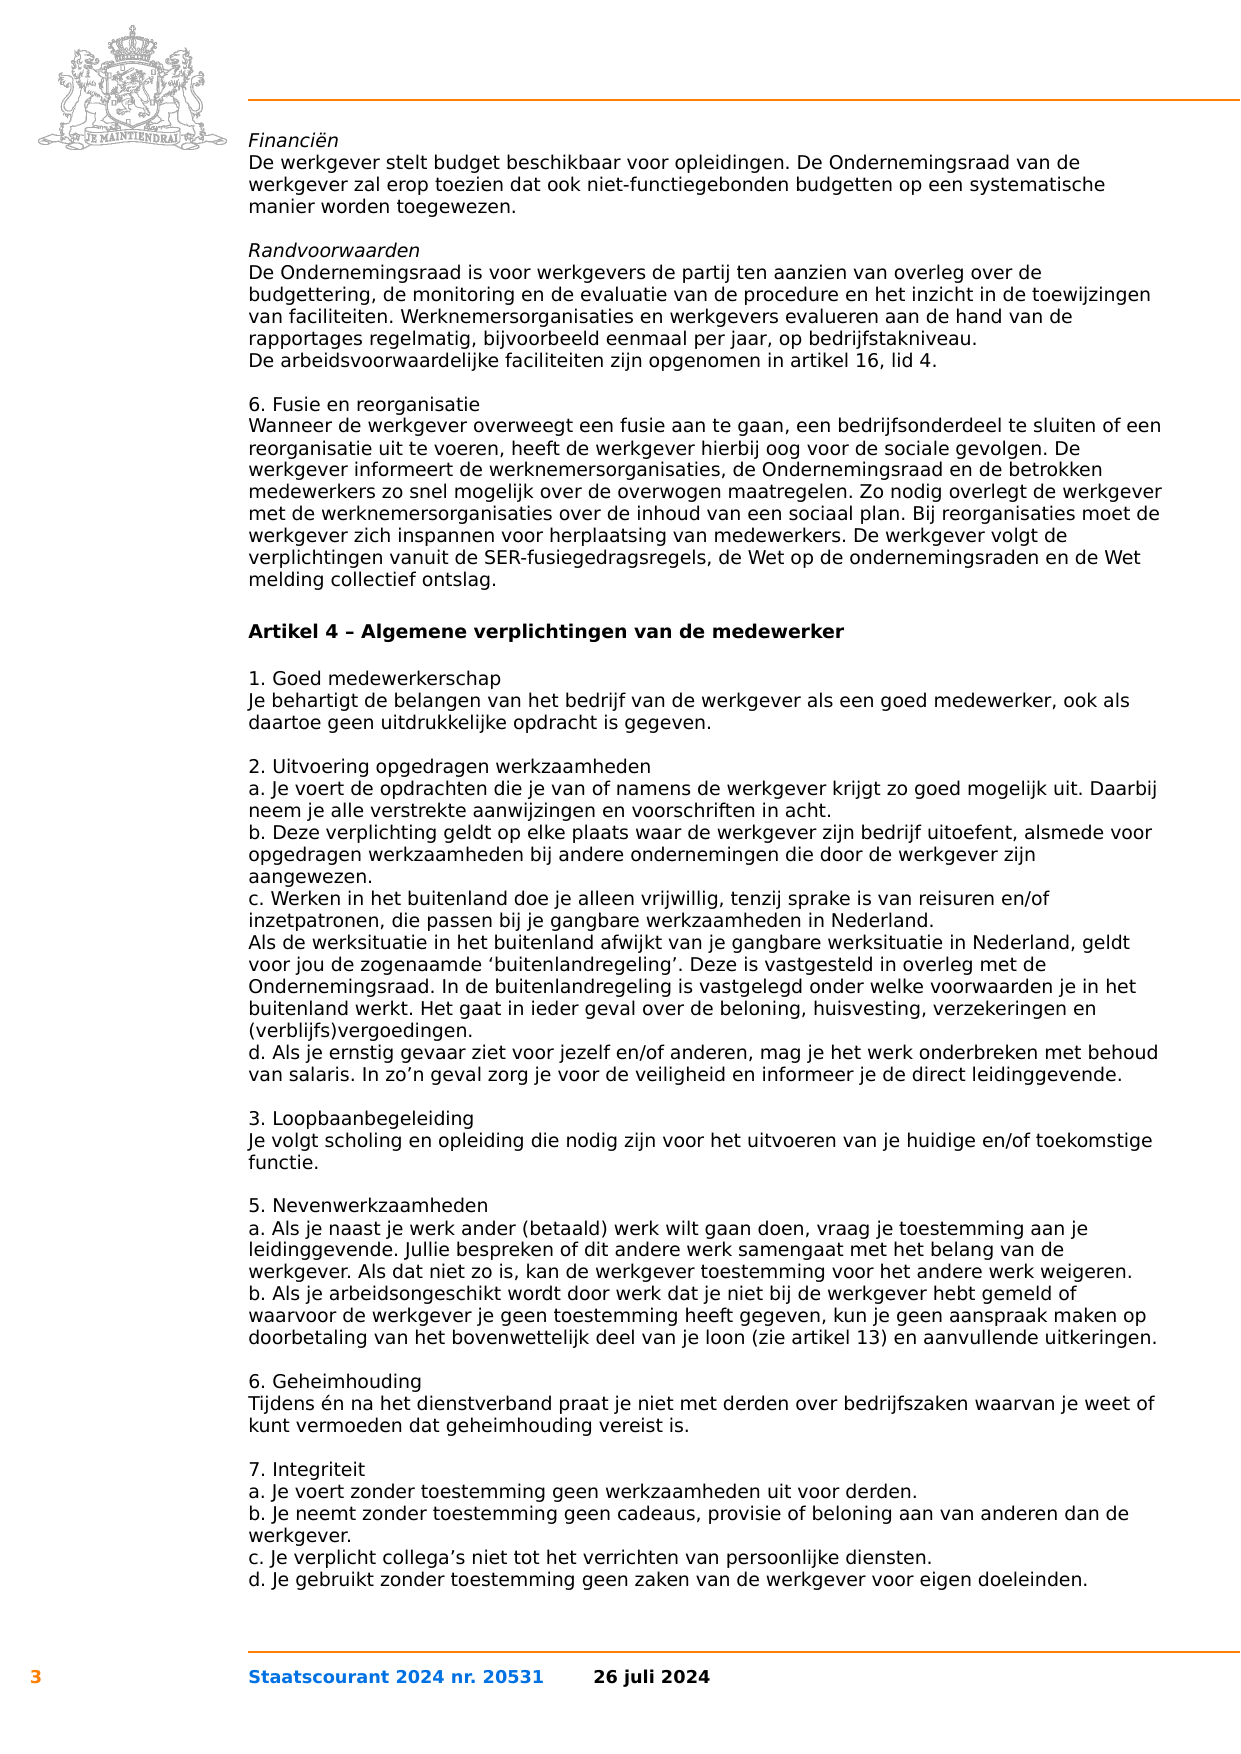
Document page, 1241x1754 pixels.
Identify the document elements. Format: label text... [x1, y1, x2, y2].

text a. Je voert de opdrachten die je van of namens de werkgever krijgt zo goed mogelijk uit. Daarbij neem je alle verstrekte aanwijzingen en voorschriften in acht. [248, 778, 1163, 822]
text d. Als je ernstig gevaar ziet voor jezelf en/of anderen, mag je het werk onderbreken met behoud van salaris. In zo’n geval zorg je voor de veiligheid en informeer je de direct leidinggevende. [248, 1042, 1163, 1086]
text De werkgever stelt budget beschikbaar voor opleidingen. De Ondernemingsraad van de werkgever zal erop toezien dat ook niet-functiegebonden budgetten op een systematische manier worden toegewezen. [248, 152, 1163, 218]
text Tijdens én na het dienstverband praat je niet met derden over bedrijfszaken waarvan je weet of kunt vermoeden dat geheimhouding vereist is. [248, 1393, 1163, 1437]
text De Ondernemingsraad is voor werkgevers de partij ten aanzien van overleg over de budgettering, de monitoring en de evaluatie van de procedure en het inzicht in de toewijzingen van faciliteiten. Werknemersorganisaties en werkgevers evalueren aan de hand van de rapportages regelmatig, bijvoorbeeld eenmaal per jaar, op bedrijfstakniveau. [248, 262, 1163, 349]
subtitle Randvoorwaarden [248, 240, 1163, 262]
text c. Je verplicht collega’s niet tot het verrichten van persoonlijke diensten. [248, 1547, 1163, 1569]
text 6. Geheimhouding [248, 1371, 1163, 1393]
text 7. Integriteit [248, 1459, 1163, 1481]
text 1. Goed medewerkerschap [248, 668, 1163, 690]
text 2. Uitvoering opgedragen werkzaamheden [248, 756, 1163, 778]
picture [38, 25, 227, 150]
text Als de werksituatie in het buitenland afwijkt van je gangbare werksituatie in Nederland, geldt voor jou de zogenaamde ‘buitenlandregeling’. Deze is vastgesteld in overleg met de Ondernemingsraad. In de buitenlandregeling is vastgelegd onder welke voorwaarden je in het buitenland werkt. Het gaat in ieder geval over de beloning, huisvesting, verzekeringen en (verblijfs)vergoedingen. [248, 932, 1163, 1042]
text 6. Fusie en reorganisatie [248, 393, 1163, 415]
text 3. Loopbaanbegeleiding [248, 1108, 1163, 1129]
subtitle Artikel 4 – Algemene verplichtingen van de medewerker [248, 621, 1163, 643]
text De arbeidsvoorwaardelijke faciliteiten zijn opgenomen in artikel 16, lid 4. [248, 349, 1163, 372]
text a. Je voert zonder toestemming geen werkzaamheden uit voor derden. [248, 1481, 1163, 1503]
text b. Je neemt zonder toestemming geen cadeaus, provisie of beloning aan van anderen dan de werkgever. [248, 1503, 1163, 1547]
subtitle Financiën [248, 130, 1163, 152]
text 5. Nevenwerkzaamheden [248, 1195, 1163, 1217]
text b. Als je arbeidsongeschikt wordt door werk dat je niet bij de werkgever hebt gemeld of waarvoor de werkgever je geen toestemming heeft gegeven, kun je geen aanspraak maken op doorbetaling van het bovenwettelijk deel van je loon (zie artikel 13) en aanvullende uitkeringen. [248, 1283, 1163, 1349]
text Wanneer de werkgever overweegt een fusie aan te gaan, een bedrijfsonderdeel te sluiten of een reorganisatie uit te voeren, heeft de werkgever hierbij oog voor de sociale gevolgen. De werkgever informeert de werknemersorganisaties, de Ondernemingsraad en de betrokken medewerkers zo snel mogelijk over de overwogen maatregelen. Zo nodig overlegt de werkgever met de werknemersorganisaties over de inhoud van een sociaal plan. Bij reorganisaties moet de werkgever zich inspannen voor herplaatsing van medewerkers. De werkgever volgt de verplichtingen vanuit de SER-fusiegedragsregels, de Wet op de ondernemingsraden en de Wet melding collectief ontslag. [248, 415, 1163, 591]
text b. Deze verplichting geldt op elke plaats waar de werkgever zijn bedrijf uitoefent, alsmede voor opgedragen werkzaamheden bij andere ondernemingen die door de werkgever zijn aangewezen. [248, 822, 1163, 888]
text c. Werken in het buitenland doe je alleen vrijwillig, tenzij sprake is van reisuren en/of inzetpatronen, die passen bij je gangbare werkzaamheden in Nederland. [248, 888, 1163, 932]
text d. Je gebruikt zonder toestemming geen zaken van de werkgever voor eigen doeleinden. [248, 1569, 1163, 1591]
text Je behartigt de belangen van het bedrijf van de werkgever als een goed medewerker, ook als daartoe geen uitdrukkelijke opdracht is gegeven. [248, 690, 1163, 734]
text a. Als je naast je werk ander (betaald) werk wilt gaan doen, vraag je toestemming aan je leidinggevende. Jullie bespreken of dit andere werk samengaat met het belang van de werkgever. Als dat niet zo is, kan de werkgever toestemming voor het andere werk weigeren. [248, 1217, 1163, 1283]
text Je volgt scholing en opleiding die nodig zijn voor het uitvoeren van je huidige en/of toekomstige functie. [248, 1129, 1163, 1173]
